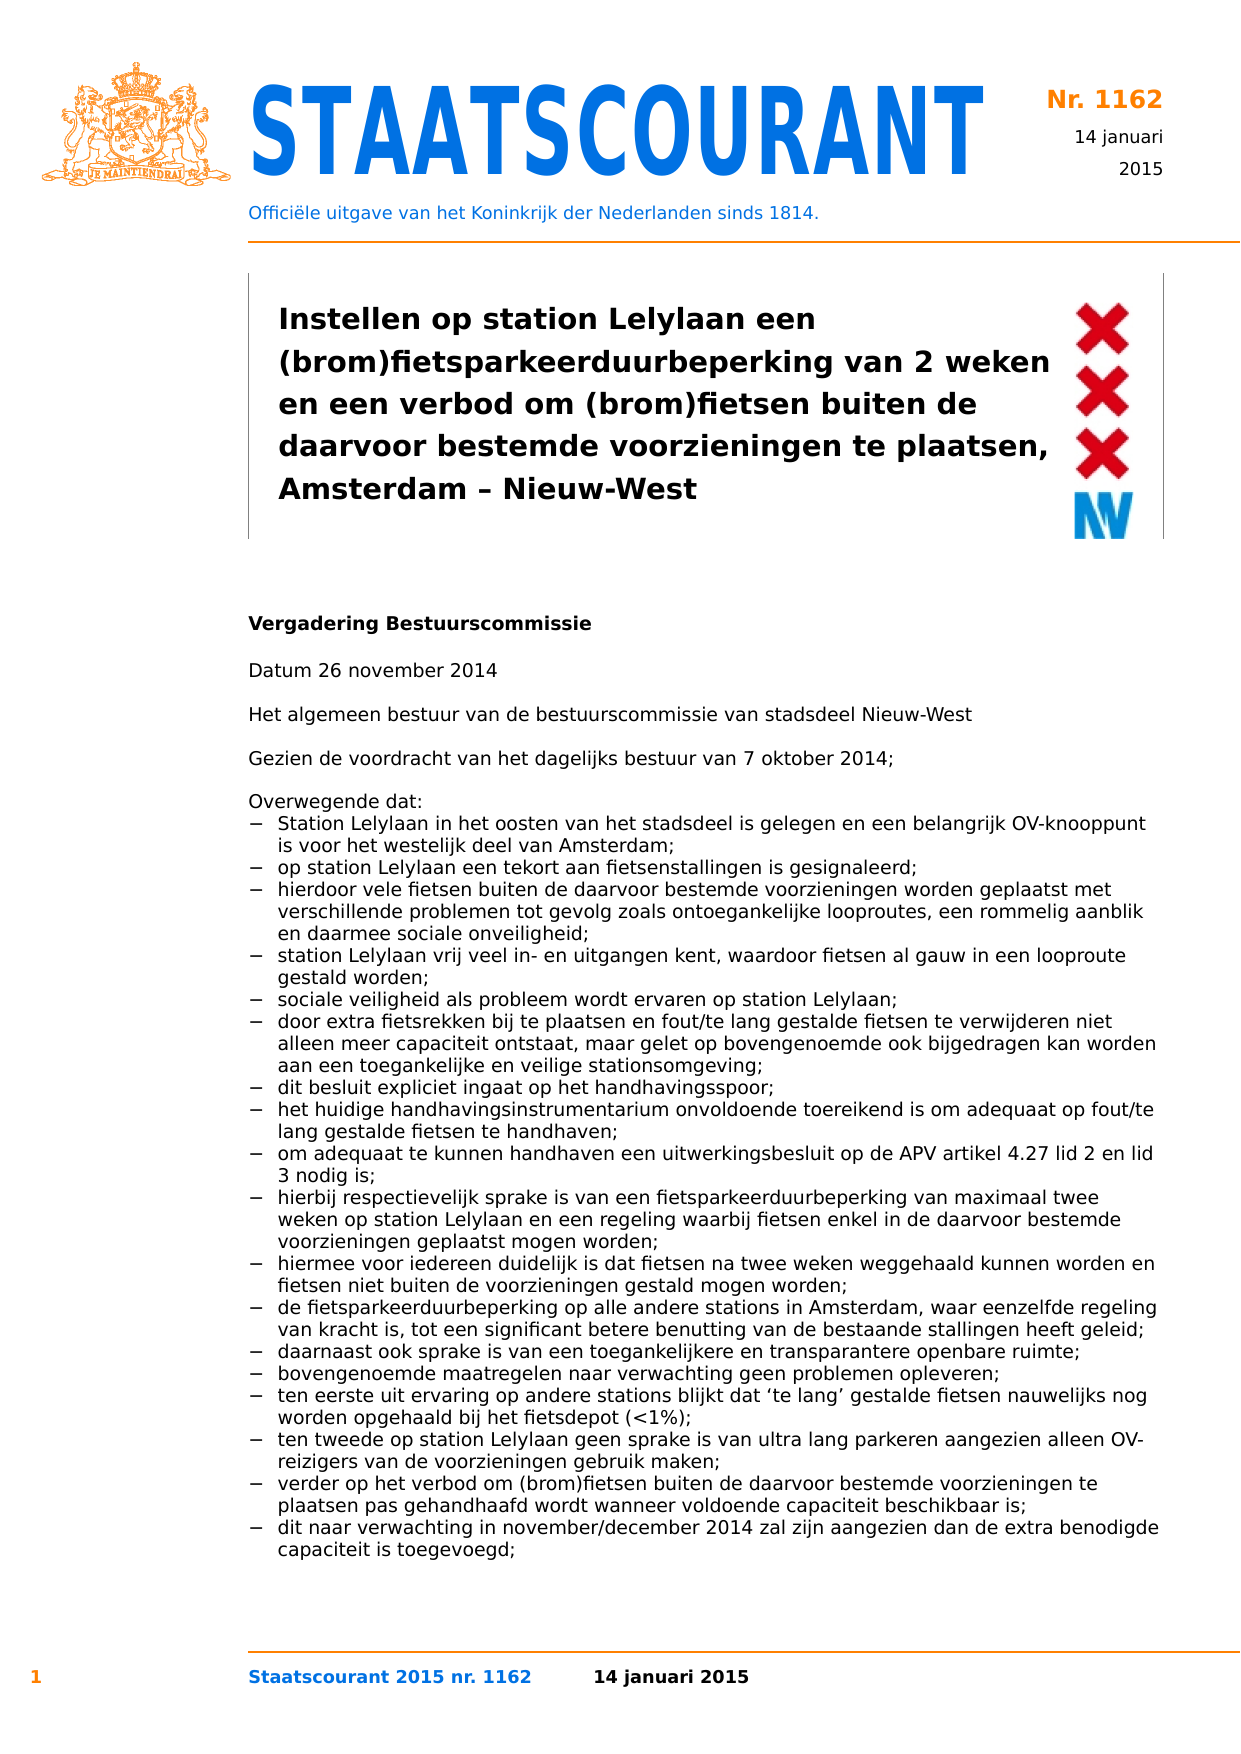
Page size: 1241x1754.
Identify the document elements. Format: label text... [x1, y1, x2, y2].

subtitle Instellen op station Lelylaan een (brom)fietsparkeerduurbeperking van 2 weken en een verbod om (brom)fietsen buiten de daarvoor bestemde voorzieningen te plaatsen, Amsterdam – Nieuw-West [249, 273, 1163, 539]
text − dit besluit expliciet ingaat op het handhavingsspoor; [248, 1077, 1163, 1099]
picture [41, 62, 231, 186]
table_cell Officiële uitgave van het Koninkrijk der Nederlanden sinds 1814. [248, 203, 1240, 241]
text − daarnaast ook sprake is van een toegankelijkere en transparantere openbare ruimte; [248, 1341, 1163, 1363]
text − door extra fietsrekken bij te plaatsen en fout/te lang gestalde fietsen te verwijderen niet alleen meer capaciteit ontstaat, maar gelet op bovengenoemde ook bijgedragen kan worden aan een toegankelijke en veilige stationsomgeving; [248, 1011, 1163, 1077]
table_cell 14 januari [998, 121, 1240, 153]
text − station Lelylaan vrij veel in- en uitgangen kent, waardoor fietsen al gauw in een looproute gestald worden; [248, 945, 1163, 989]
text − ten tweede op station Lelylaan geen sprake is van ultra lang parkeren aangezien alleen OV-reizigers van de voorzieningen gebruik maken; [248, 1429, 1163, 1473]
subtitle Vergadering Bestuurscommissie [248, 613, 1163, 635]
text − hierbij respectievelijk sprake is van een fietsparkeerduurbeperking van maximaal twee weken op station Lelylaan en een regeling waarbij fietsen enkel in de daarvoor bestemde voorzieningen geplaatst mogen worden; [248, 1187, 1163, 1253]
text − de fietsparkeerduurbeperking op alle andere stations in Amsterdam, waar eenzelfde regeling van kracht is, tot een significant betere benutting van de bestaande stallingen heeft geleid; [248, 1297, 1163, 1341]
picture [1074, 302, 1134, 539]
text − dit naar verwachting in november/december 2014 zal zijn aangezien dan de extra benodigde capaciteit is toegevoegd; [248, 1517, 1163, 1561]
text Gezien de voordracht van het dagelijks bestuur van 7 oktober 2014; [248, 747, 1163, 769]
text − op station Lelylaan een tekort aan fietsenstallingen is gesignaleerd; [248, 857, 1163, 879]
text − om adequaat te kunnen handhaven een uitwerkingsbesluit op de APV artikel 4.27 lid 2 en lid 3 nodig is; [248, 1143, 1163, 1187]
text − hierdoor vele fietsen buiten de daarvoor bestemde voorzieningen worden geplaatst met verschillende problemen tot gevolg zoals ontoegankelijke looproutes, een rommelig aanblik en daarmee sociale onveiligheid; [248, 879, 1163, 945]
text − ten eerste uit ervaring op andere stations blijkt dat ‘te lang’ gestalde fietsen nauwelijks nog worden opgehaald bij het fietsdepot (<1%); [248, 1385, 1163, 1429]
text − Station Lelylaan in het oosten van het stadsdeel is gelegen en een belangrijk OV-knooppunt is voor het westelijk deel van Amsterdam; [248, 813, 1163, 857]
text − bovengenoemde maatregelen naar verwachting geen problemen opleveren; [248, 1363, 1163, 1385]
table_header [25, 62, 248, 241]
text Het algemeen bestuur van de bestuurscommissie van stadsdeel Nieuw-West [248, 704, 1163, 726]
text − sociale veiligheid als probleem wordt ervaren op station Lelylaan; [248, 989, 1163, 1011]
table_cell 2015 [998, 153, 1240, 203]
text − verder op het verbod om (brom)fietsen buiten de daarvoor bestemde voorzieningen te plaatsen pas gehandhaafd wordt wanneer voldoende capaciteit beschikbaar is; [248, 1473, 1163, 1517]
table_header STAATSCOURANT [248, 62, 998, 203]
text Datum 26 november 2014 [248, 660, 1163, 682]
table_header Nr. 1162 [998, 62, 1240, 121]
text Overwegende dat: [248, 791, 1163, 813]
text − hiermee voor iedereen duidelijk is dat fietsen na twee weken weggehaald kunnen worden en fietsen niet buiten de voorzieningen gestald mogen worden; [248, 1253, 1163, 1297]
text − het huidige handhavingsinstrumentarium onvoldoende toereikend is om adequaat op fout/te lang gestalde fietsen te handhaven; [248, 1099, 1163, 1143]
